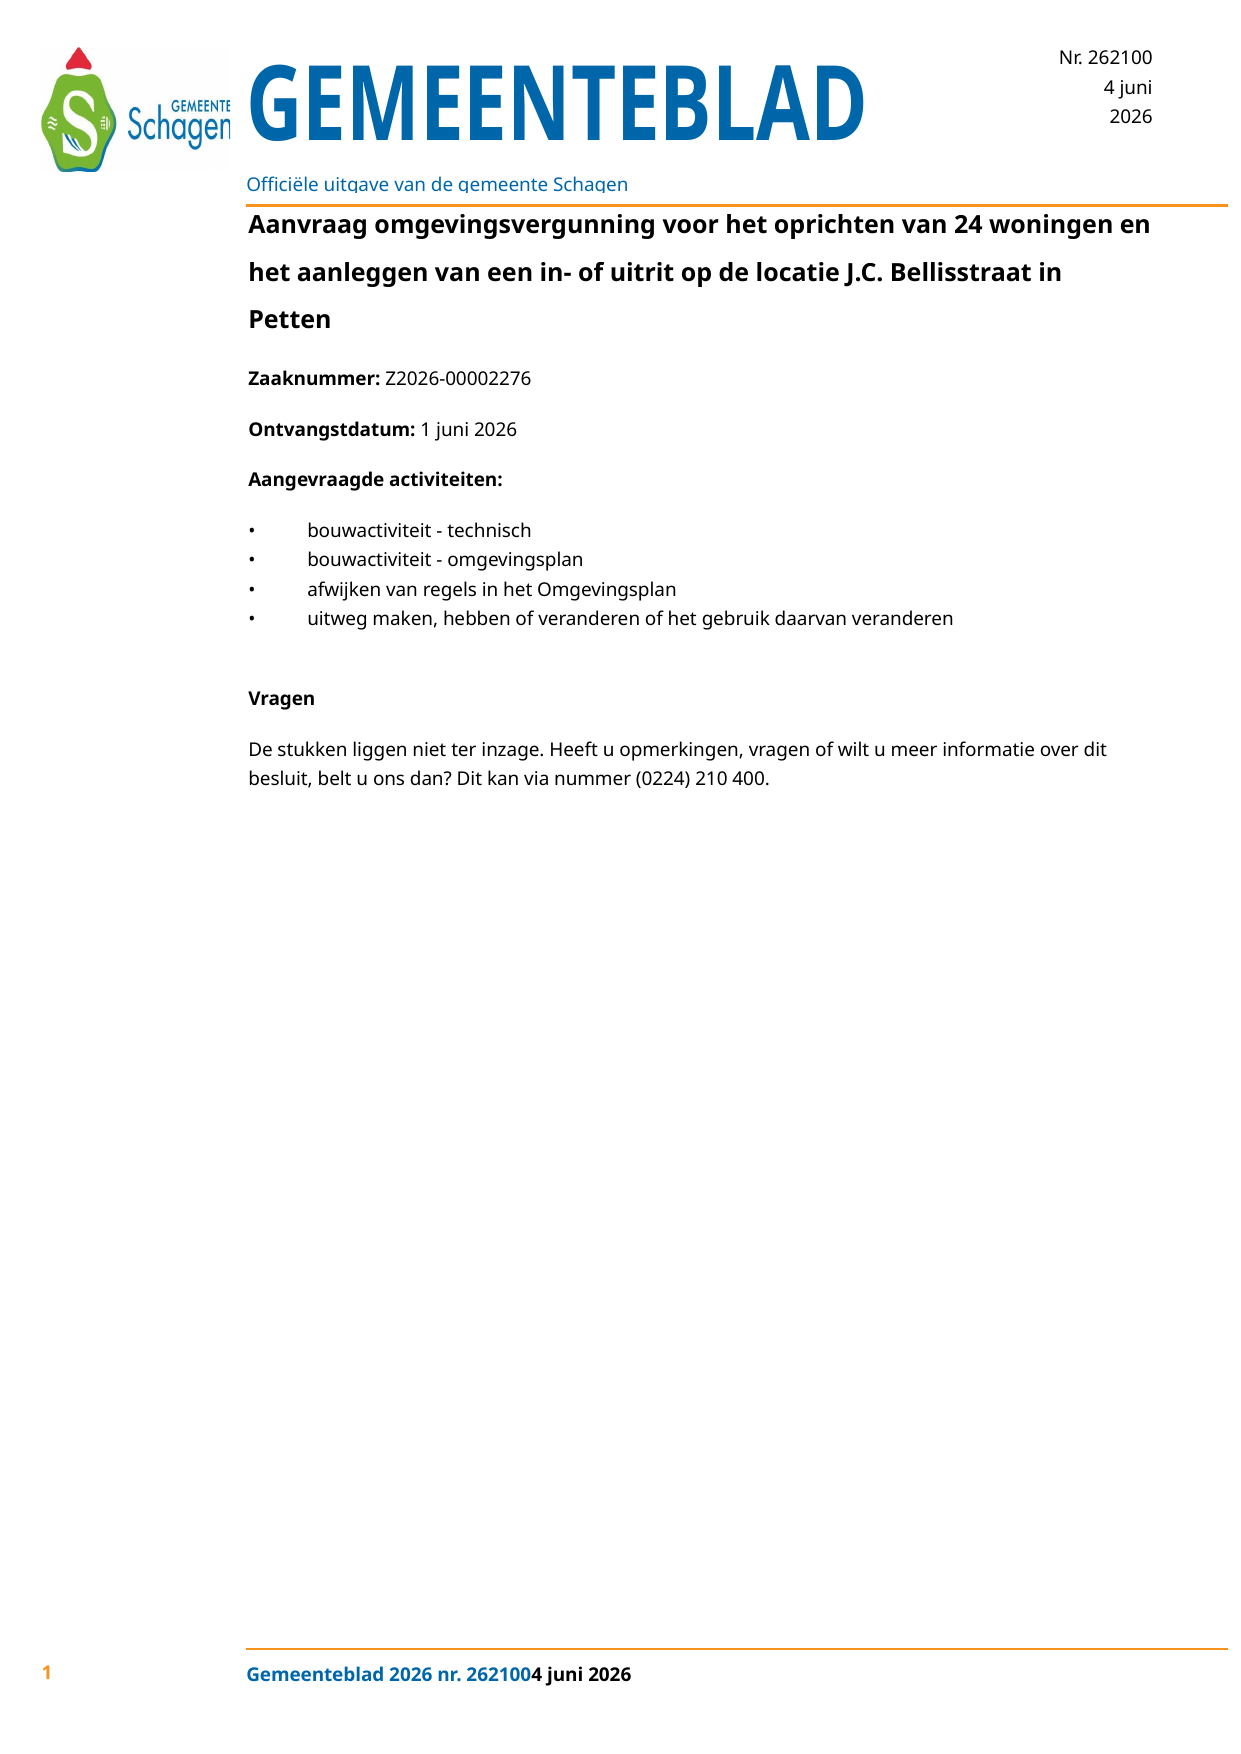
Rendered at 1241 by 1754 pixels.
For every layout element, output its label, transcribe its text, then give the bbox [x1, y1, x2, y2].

text De stukken liggen niet ter inzage. Heeft u opmerkingen, vragen of wilt u meer informatie over dit besluit, belt u ons dan? Dit kan via nummer (0224) 210 400. [248, 736, 1152, 791]
text Ontvangstdatum: 1 juni 2026 [248, 416, 1152, 442]
list afwijken van regels in het Omgevingsplan [248, 576, 1152, 602]
text Aangevraagde activiteiten: [248, 466, 1152, 492]
list bouwactiviteit - omgevingsplan [248, 546, 1152, 572]
text Vragen [248, 686, 1152, 711]
text Aanvraag omgevingsvergunning voor het oprichten van 24 woningen en het aanleggen van een in- of uitrit op de locatie J.C. Bellisstraat in Petten [248, 207, 1152, 336]
text Zaaknummer: Z2026-00002276 [248, 366, 1152, 391]
picture [41, 47, 231, 172]
list bouwactiviteit - technisch [248, 517, 1152, 542]
list uitweg maken, hebben of veranderen of het gebruik daarvan veranderen [248, 606, 1152, 631]
